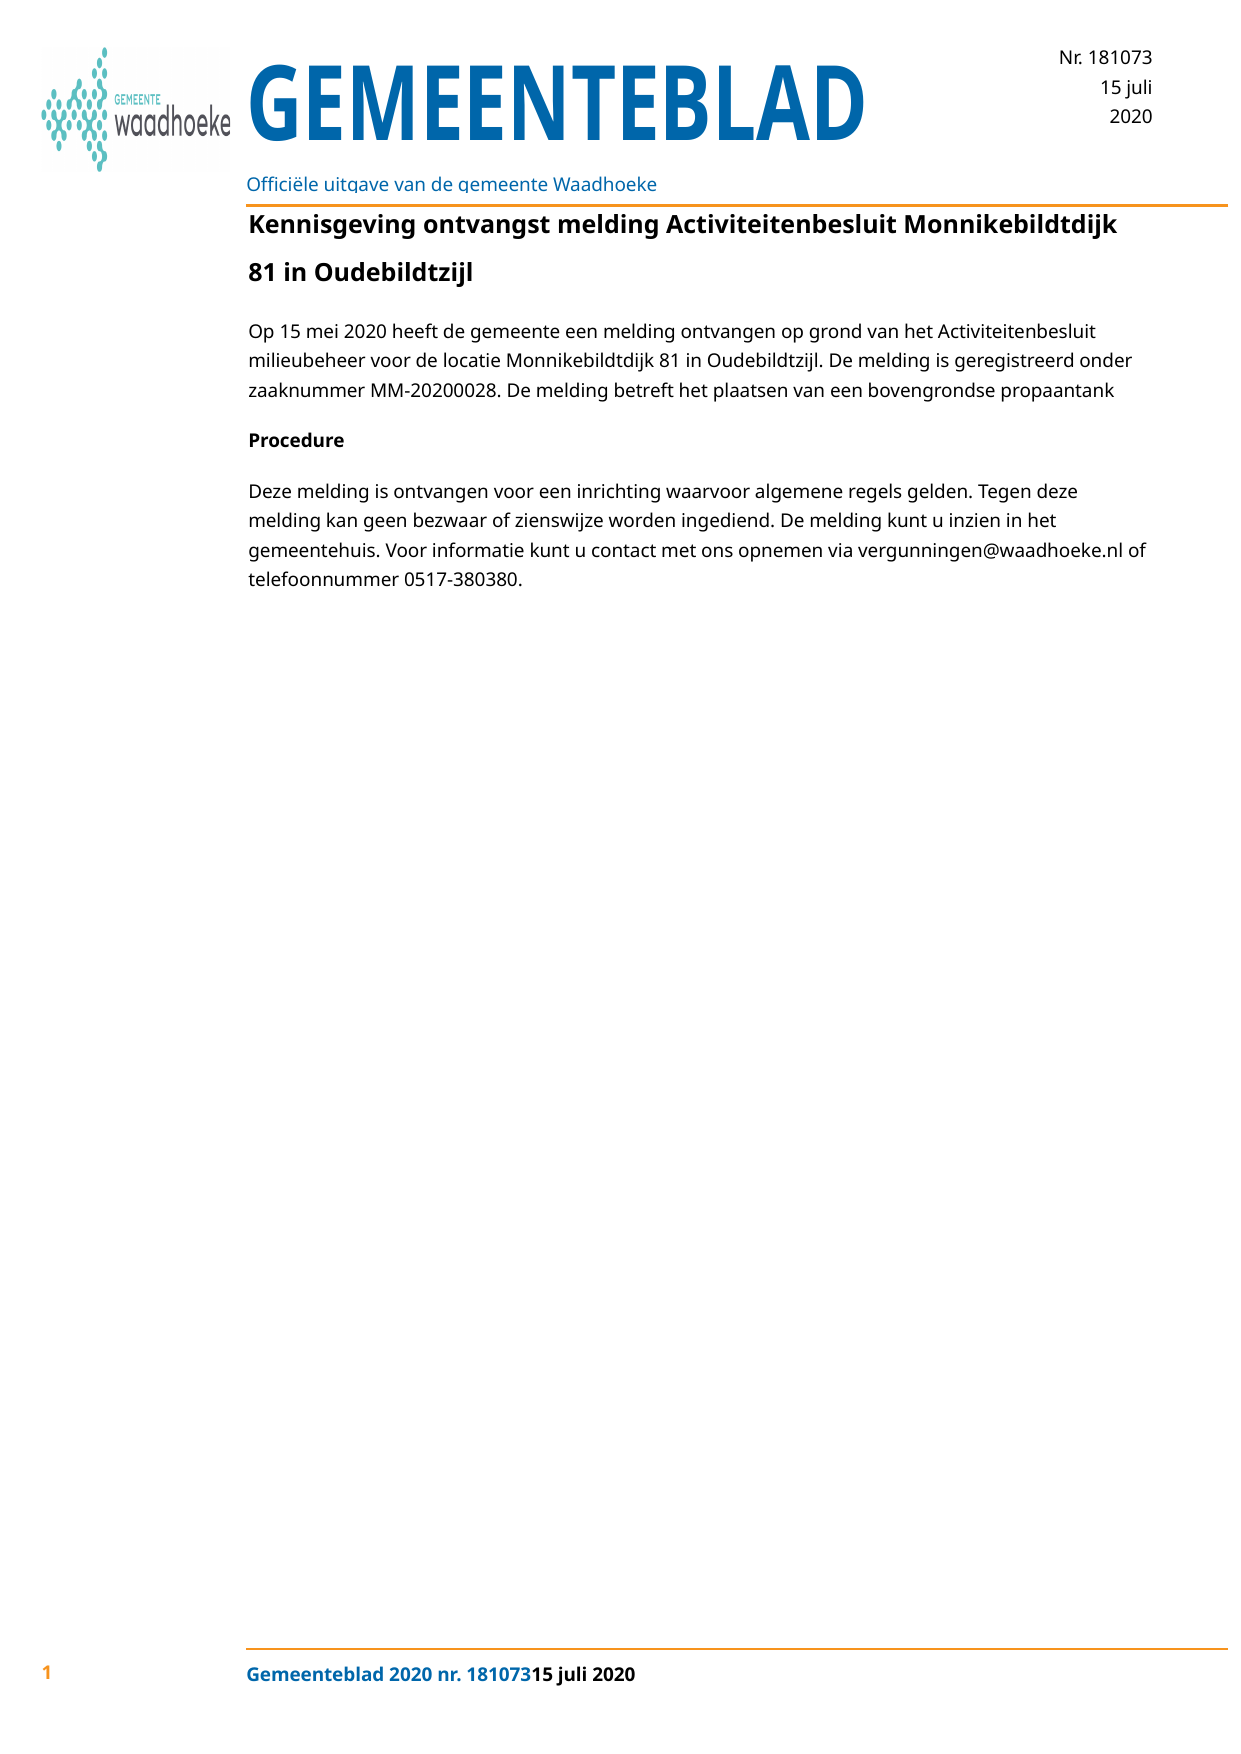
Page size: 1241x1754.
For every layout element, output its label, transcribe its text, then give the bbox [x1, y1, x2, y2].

text Procedure [248, 427, 1152, 453]
text Kennisgeving ontvangst melding Activiteitenbesluit Monnikebildtdijk 81 in Oudebildtzijl [248, 207, 1152, 288]
text Deze melding is ontvangen voor een inrichting waarvoor algemene regels gelden. Tegen deze melding kan geen bezwaar of zienswijze worden ingediend. De melding kunt u inzien in het gemeentehuis. Voor informatie kunt u contact met ons opnemen via vergunningen@waadhoeke.nl of telefoonnummer 0517-380380. [248, 478, 1152, 592]
text Op 15 mei 2020 heeft de gemeente een melding ontvangen op grond van het Activiteitenbesluit milieubeheer voor de locatie Monnikebildtdijk 81 in Oudebildtzijl. De melding is geregistreerd onder zaaknummer MM-20200028. De melding betreft het plaatsen van een bovengrondse propaantank [248, 318, 1152, 403]
picture [41, 47, 231, 172]
